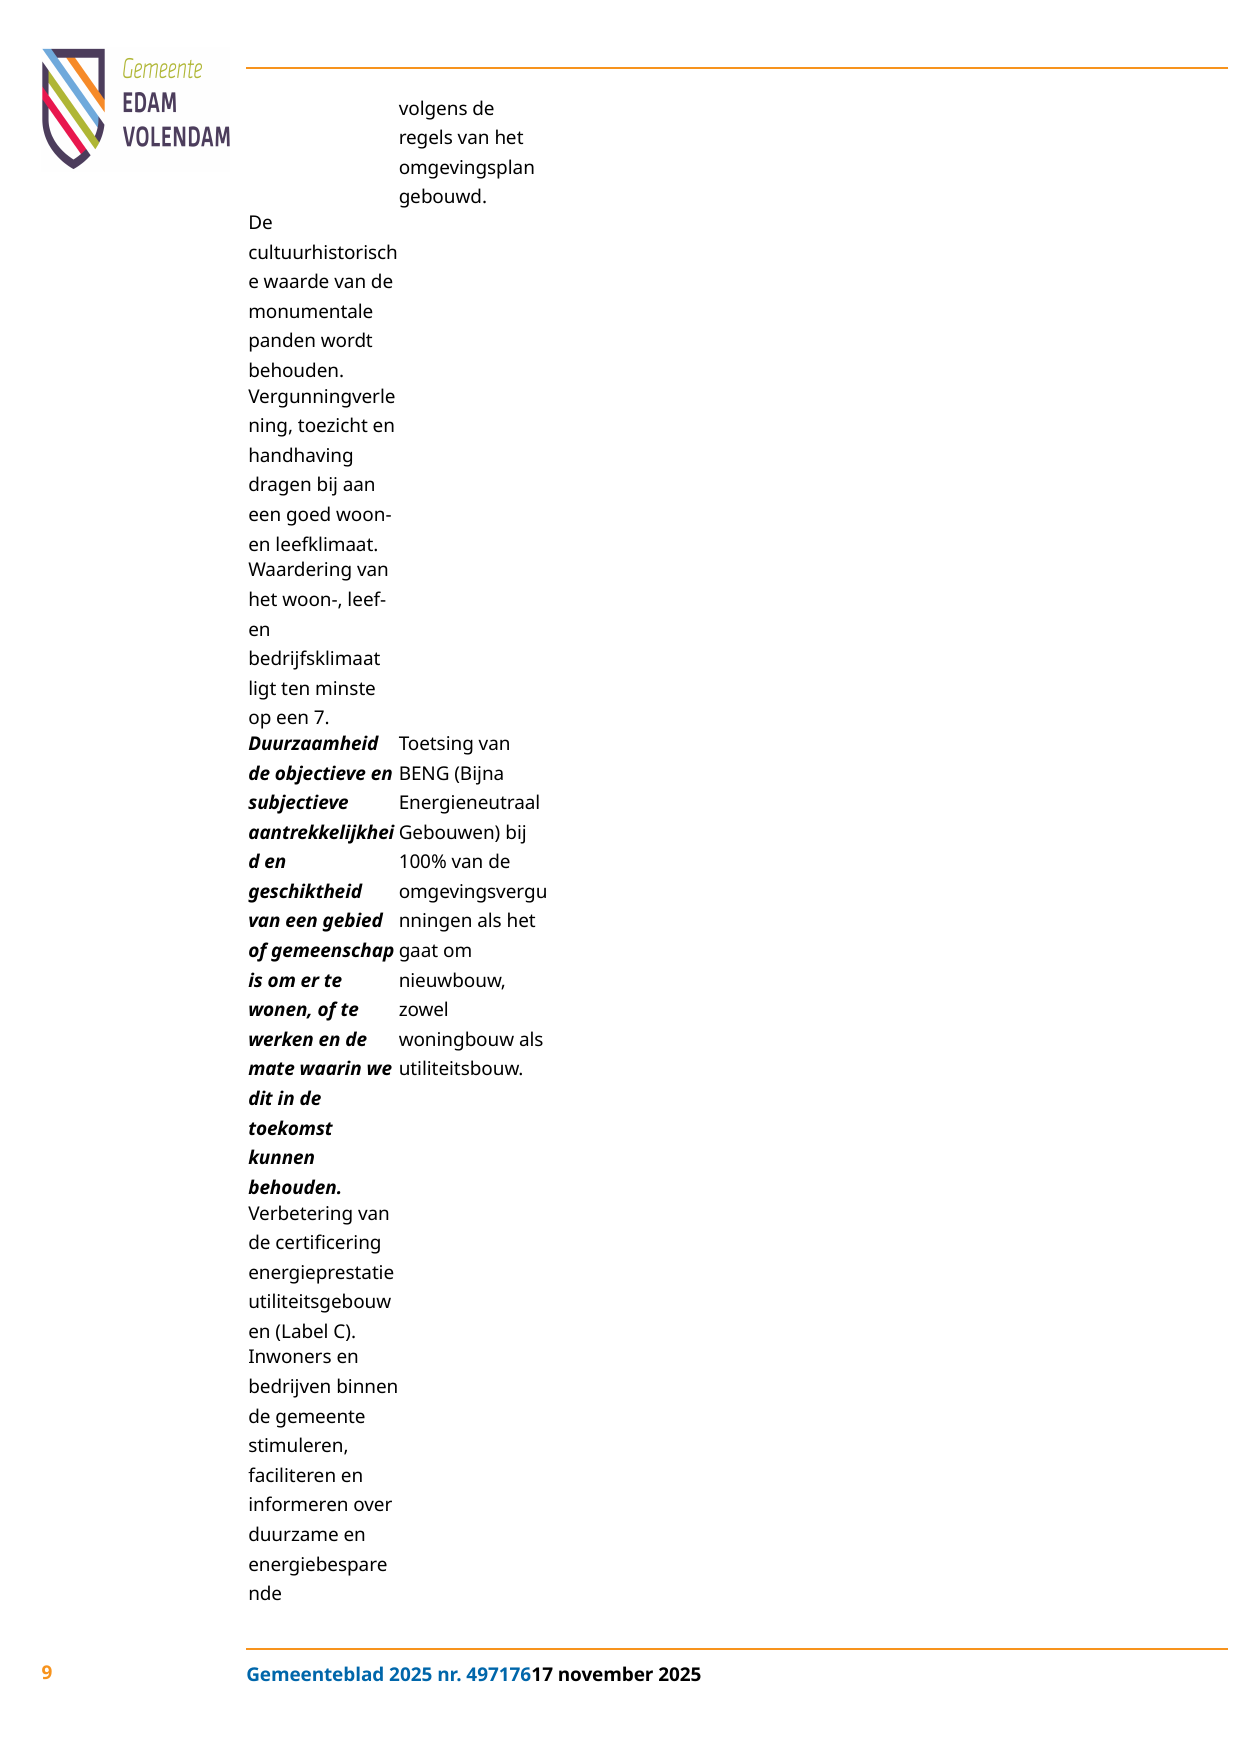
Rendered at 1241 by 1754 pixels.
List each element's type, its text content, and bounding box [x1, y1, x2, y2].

table_cell Toetsing van BENG (Bijna Energieneutraal Gebouwen) bij 100% van de omgevingsvergunningen als het gaat om nieuwbouw, zowel woningbouw als utiliteitsbouw. [399, 730, 549, 1200]
table_cell [248, 95, 398, 209]
table_cell De cultuurhistorische waarde van de monumentale panden wordt behouden. [248, 209, 398, 383]
table_cell Inwoners en bedrijven binnen de gemeente stimuleren, faciliteren en informeren over duurzame en energiebesparende [248, 1344, 398, 1606]
table_cell Verbetering van de certificering energieprestatie utiliteitsgebouwen (Label C). [248, 1200, 398, 1344]
table_cell Vergunningverlening, toezicht en handhaving dragen bij aan een goed woon- en leefklimaat. [248, 383, 398, 557]
table_cell volgens de regels van het omgevingsplan gebouwd. [399, 95, 549, 209]
table_cell Duurzaamheid de objectieve en subjectieve aantrekkelijkheid en geschiktheid van een gebied of gemeenschap is om er te wonen, of te werken en de mate waarin we dit in de toekomst kunnen behouden. [248, 730, 398, 1200]
table_cell Waardering van het woon-, leef- en bedrijfsklimaat ligt ten minste op een 7. [248, 557, 398, 730]
picture [41, 47, 231, 172]
